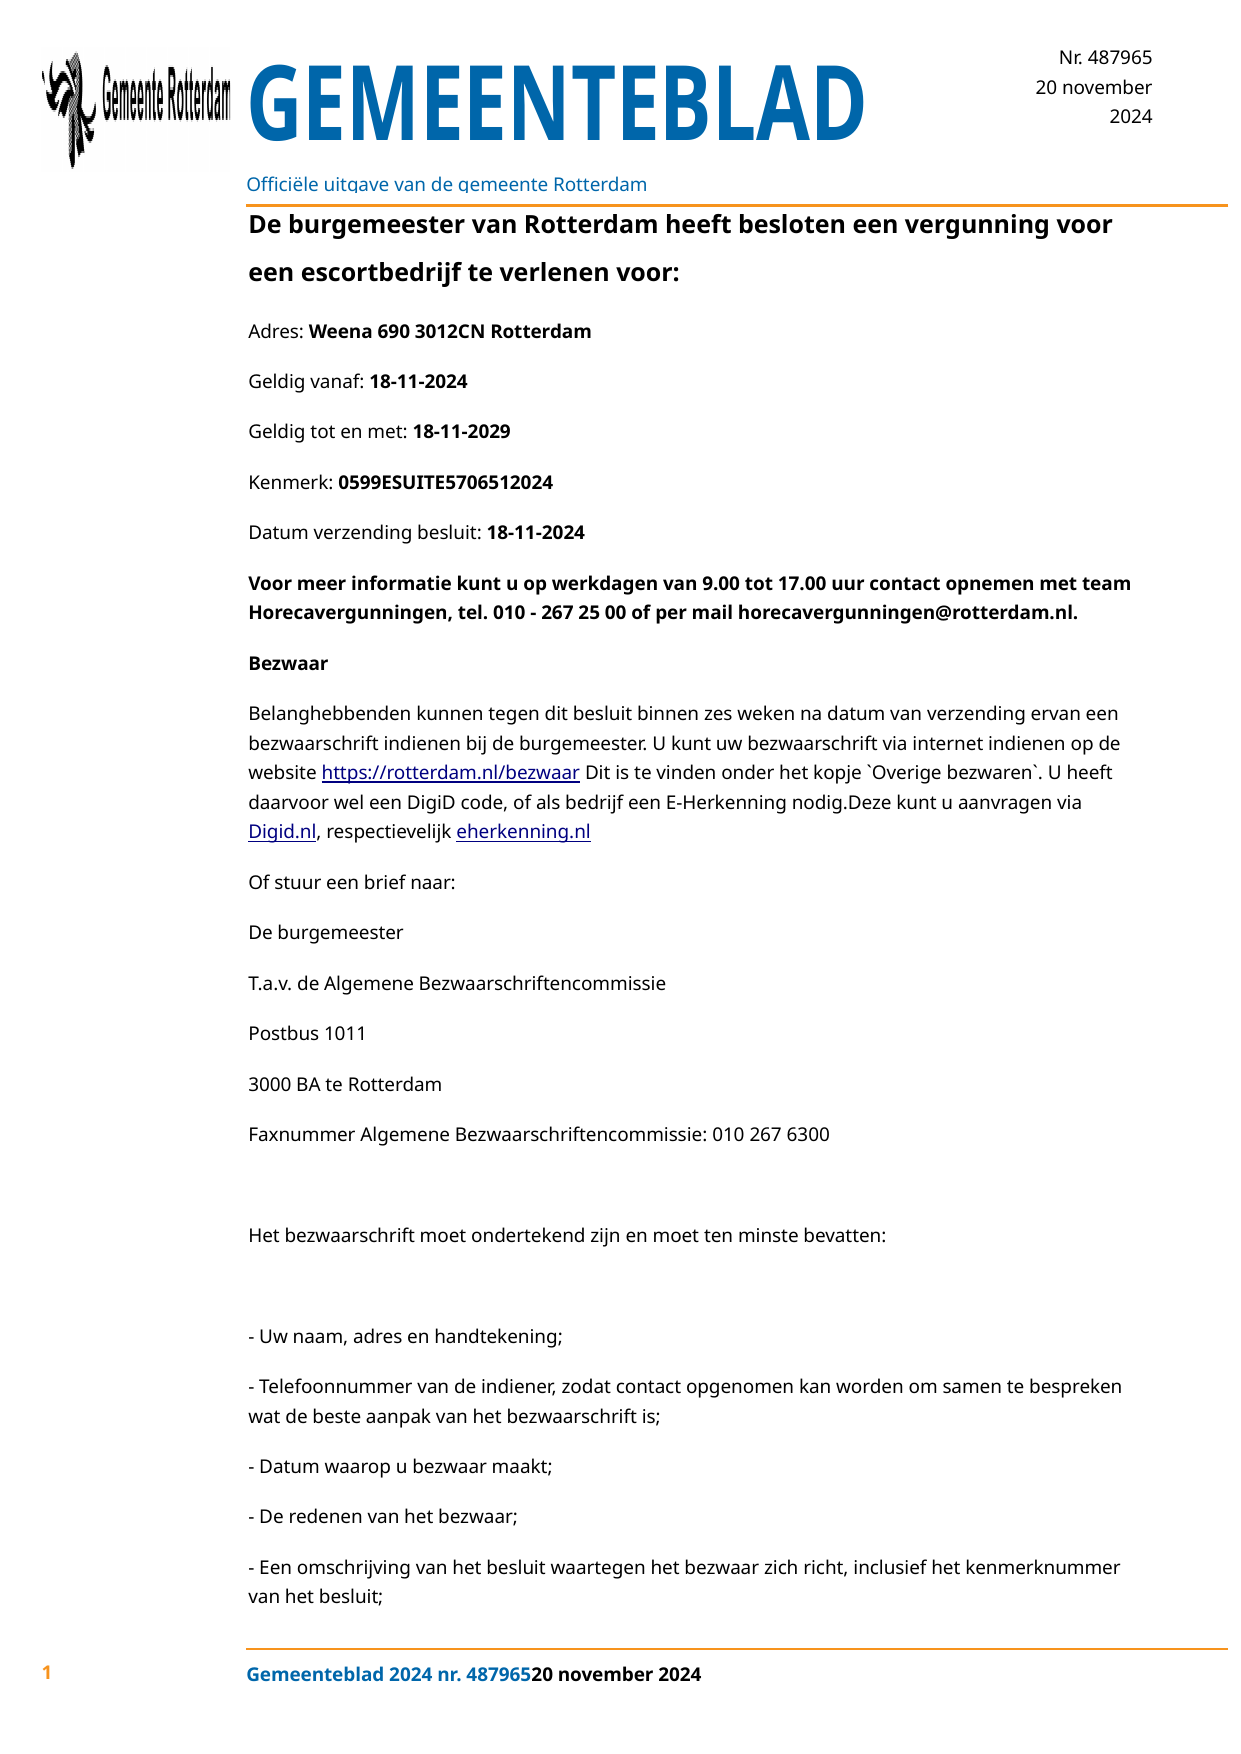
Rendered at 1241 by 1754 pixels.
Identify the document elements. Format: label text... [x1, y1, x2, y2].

text 3000 BA te Rotterdam [248, 1071, 1152, 1097]
text Voor meer informatie kunt u op werkdagen van 9.00 tot 17.00 uur contact opnemen met team Horecavergunningen, tel. 010 - 267 25 00 of per mail horecavergunningen@rotterdam.nl. [248, 570, 1152, 625]
text Adres: Weena 690 3012CN Rotterdam [248, 318, 1152, 344]
text Postbus 1011 [248, 1020, 1152, 1046]
text De burgemeester van Rotterdam heeft besloten een vergunning voor een escortbedrijf te verlenen voor: [248, 207, 1152, 288]
text Belanghebbenden kunnen tegen dit besluit binnen zes weken na datum van verzending ervan een bezwaarschrift indienen bij de burgemeester. U kunt uw bezwaarschrift via internet indienen op de website https://rotterdam.nl/bezwaar Dit is te vinden onder het kopje `Overige bezwaren`. U heeft daarvoor wel een DigiD code, of als bedrijf een E-Herkenning nodig.Deze kunt u aanvragen via Digid.nl, respectievelijk eherkenning.nl [248, 700, 1152, 844]
text Of stuur een brief naar: [248, 869, 1152, 895]
text De burgemeester [248, 919, 1152, 945]
text Geldig vanaf: 18-11-2024 [248, 368, 1152, 394]
text - Telefoonnummer van de indiener, zodat contact opgenomen kan worden om samen te bespreken wat de beste aanpak van het bezwaarschrift is; [248, 1373, 1152, 1429]
text - Datum waarop u bezwaar maakt; [248, 1453, 1152, 1479]
text - Uw naam, adres en handtekening; [248, 1323, 1152, 1349]
text - De redenen van het bezwaar; [248, 1504, 1152, 1529]
text Datum verzending besluit: 18-11-2024 [248, 519, 1152, 545]
text Geldig tot en met: 18-11-2029 [248, 419, 1152, 444]
text Het bezwaarschrift moet ondertekend zijn en moet ten minste bevatten: [248, 1222, 1152, 1248]
text Kenmerk: 0599ESUITE5706512024 [248, 469, 1152, 495]
text T.a.v. de Algemene Bezwaarschriftencommissie [248, 970, 1152, 996]
picture [41, 47, 231, 172]
text Faxnummer Algemene Bezwaarschriftencommissie: 010 267 6300 [248, 1121, 1152, 1147]
text Bezwaar [248, 650, 1152, 676]
text - Een omschrijving van het besluit waartegen het bezwaar zich richt, inclusief het kenmerknummer van het besluit; [248, 1554, 1152, 1609]
